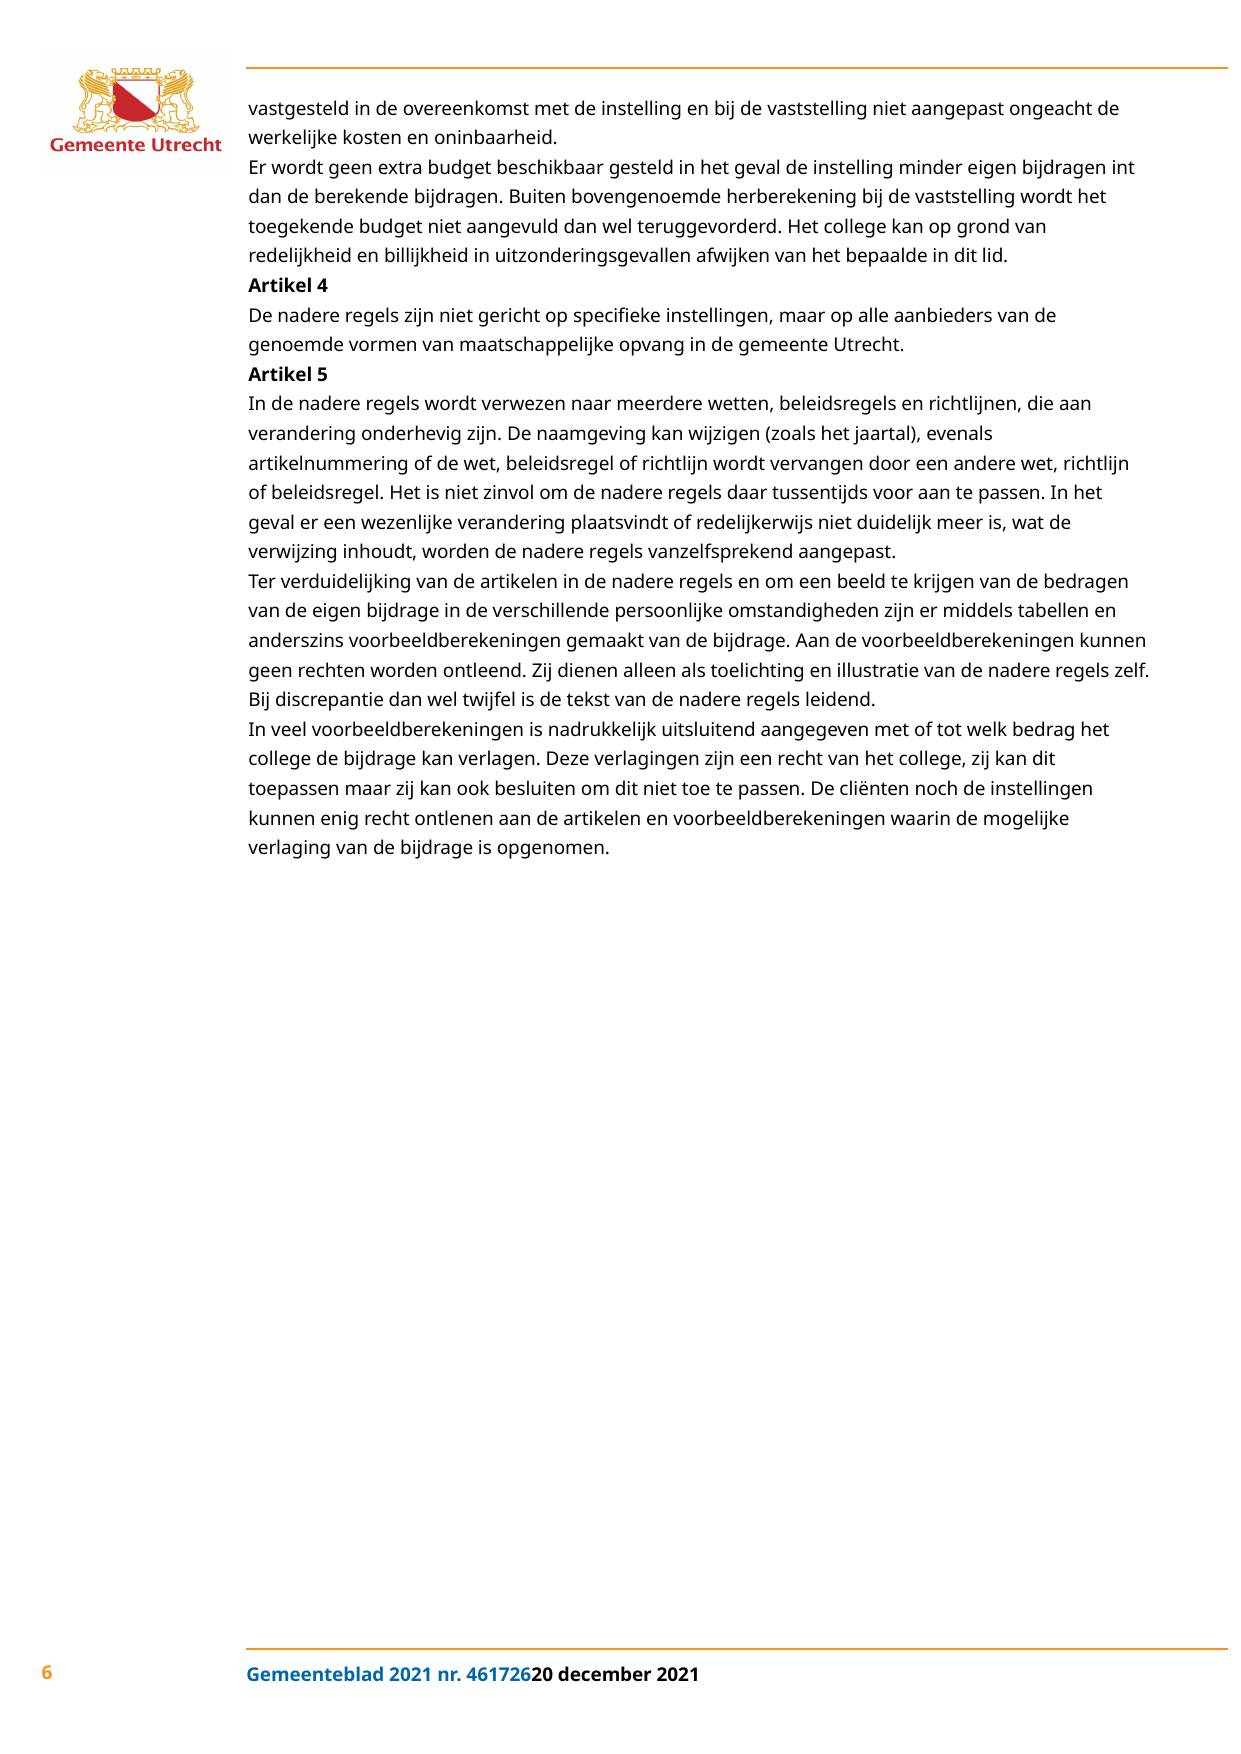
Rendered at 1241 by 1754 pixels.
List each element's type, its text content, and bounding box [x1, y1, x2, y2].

text Artikel 4 [248, 272, 1152, 298]
text In de nadere regels wordt verwezen naar meerdere wetten, beleidsregels en richtlijnen, die aan verandering onderhevig zijn. De naamgeving kan wijzigen (zoals het jaartal), evenals artikelnummering of de wet, beleidsregel of richtlijn wordt vervangen door een andere wet, richtlijn of beleidsregel. Het is niet zinvol om de nadere regels daar tussentijds voor aan te passen. In het geval er een wezenlijke verandering plaatsvindt of redelijkerwijs niet duidelijk meer is, wat de verwijzing inhoudt, worden de nadere regels vanzelfsprekend aangepast. [248, 391, 1152, 564]
text Ter verduidelijking van de artikelen in de nadere regels en om een beeld te krijgen van de bedragen van de eigen bijdrage in de verschillende persoonlijke omstandigheden zijn er middels tabellen en anderszins voorbeeldberekeningen gemaakt van de bijdrage. Aan de voorbeeldberekeningen kunnen geen rechten worden ontleend. Zij dienen alleen als toelichting en illustratie van de nadere regels zelf. Bij discrepantie dan wel twijfel is de tekst van de nadere regels leidend. [248, 568, 1152, 712]
text De nadere regels zijn niet gericht op specifieke instellingen, maar op alle aanbieders van de genoemde vormen van maatschappelijke opvang in de gemeente Utrecht. [248, 302, 1152, 357]
text In veel voorbeeldberekeningen is nadrukkelijk uitsluitend aangegeven met of tot welk bedrag het college de bijdrage kan verlagen. Deze verlagingen zijn een recht van het college, zij kan dit toepassen maar zij kan ook besluiten om dit niet toe te passen. De cliënten noch de instellingen kunnen enig recht ontlenen aan de artikelen en voorbeeldberekeningen waarin de mogelijke verlaging van de bijdrage is opgenomen. [248, 716, 1152, 860]
text Er wordt geen extra budget beschikbaar gesteld in het geval de instelling minder eigen bijdragen int dan de berekende bijdragen. Buiten bovengenoemde herberekening bij de vaststelling wordt het toegekende budget niet aangevuld dan wel teruggevorderd. Het college kan op grond van redelijkheid en billijkheid in uitzonderingsgevallen afwijken van het bepaalde in dit lid. [248, 154, 1152, 268]
picture [41, 47, 231, 172]
text vastgesteld in de overeenkomst met de instelling en bij de vaststelling niet aangepast ongeacht de werkelijke kosten en oninbaarheid. [248, 95, 1152, 150]
text Artikel 5 [248, 361, 1152, 387]
